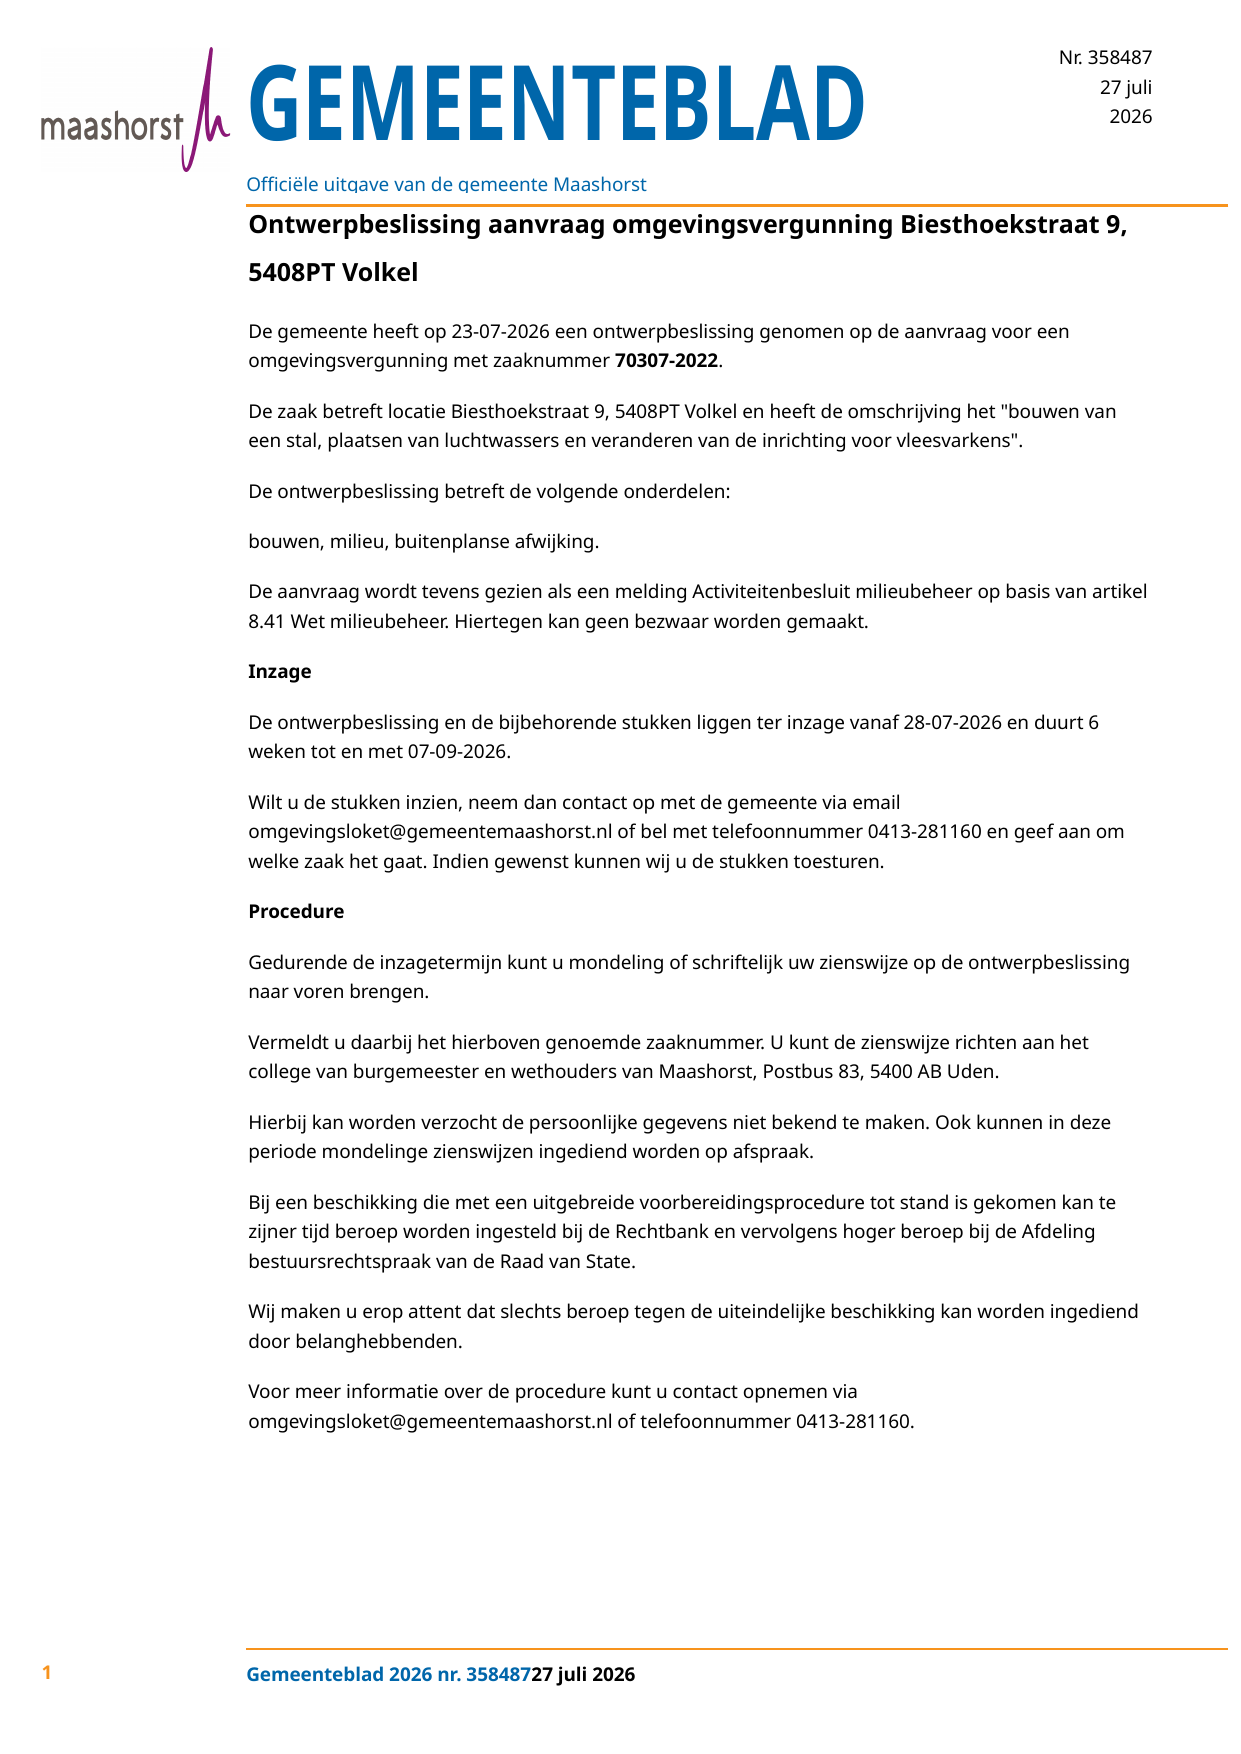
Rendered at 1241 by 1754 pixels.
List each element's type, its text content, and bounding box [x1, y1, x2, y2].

text Voor meer informatie over de procedure kunt u contact opnemen via omgevingsloket@gemeentemaashorst.nl of telefoonnummer 0413-281160. [248, 1379, 1152, 1434]
text Wij maken u erop attent dat slechts beroep tegen de uiteindelijke beschikking kan worden ingediend door belanghebbenden. [248, 1299, 1152, 1354]
text De ontwerpbeslissing betreft de volgende onderdelen: [248, 478, 1152, 504]
picture [41, 47, 231, 172]
text Wilt u de stukken inzien, neem dan contact op met de gemeente via email omgevingsloket@gemeentemaashorst.nl of bel met telefoonnummer 0413-281160 en geef aan om welke zaak het gaat. Indien gewenst kunnen wij u de stukken toesturen. [248, 789, 1152, 874]
text Inzage [248, 659, 1152, 684]
text De zaak betreft locatie Biesthoekstraat 9, 5408PT Volkel en heeft de omschrijving het "bouwen van een stal, plaatsen van luchtwassers en veranderen van de inrichting voor vleesvarkens". [248, 398, 1152, 453]
text De gemeente heeft op 23-07-2026 een ontwerpbeslissing genomen op de aanvraag voor een omgevingsvergunning met zaaknummer 70307-2022. [248, 318, 1152, 373]
text Procedure [248, 899, 1152, 924]
text De ontwerpbeslissing en de bijbehorende stukken liggen ter inzage vanaf 28-07-2026 en duurt 6 weken tot en met 07-09-2026. [248, 709, 1152, 764]
text Bij een beschikking die met een uitgebreide voorbereidingsprocedure tot stand is gekomen kan te zijner tijd beroep worden ingesteld bij de Rechtbank en vervolgens hoger beroep bij de Afdeling bestuursrechtspraak van de Raad van State. [248, 1189, 1152, 1274]
text Hierbij kan worden verzocht de persoonlijke gegevens niet bekend te maken. Ook kunnen in deze periode mondelinge zienswijzen ingediend worden op afspraak. [248, 1109, 1152, 1164]
text bouwen, milieu, buitenplanse afwijking. [248, 528, 1152, 554]
text Vermeldt u daarbij het hierboven genoemde zaaknummer. U kunt de zienswijze richten aan het college van burgemeester en wethouders van Maashorst, Postbus 83, 5400 AB Uden. [248, 1029, 1152, 1084]
text De aanvraag wordt tevens gezien als een melding Activiteitenbesluit milieubeheer op basis van artikel 8.41 Wet milieubeheer. Hiertegen kan geen bezwaar worden gemaakt. [248, 579, 1152, 634]
text Ontwerpbeslissing aanvraag omgevingsvergunning Biesthoekstraat 9, 5408PT Volkel [248, 207, 1152, 288]
text Gedurende de inzagetermijn kunt u mondeling of schriftelijk uw zienswijze op de ontwerpbeslissing naar voren brengen. [248, 949, 1152, 1004]
